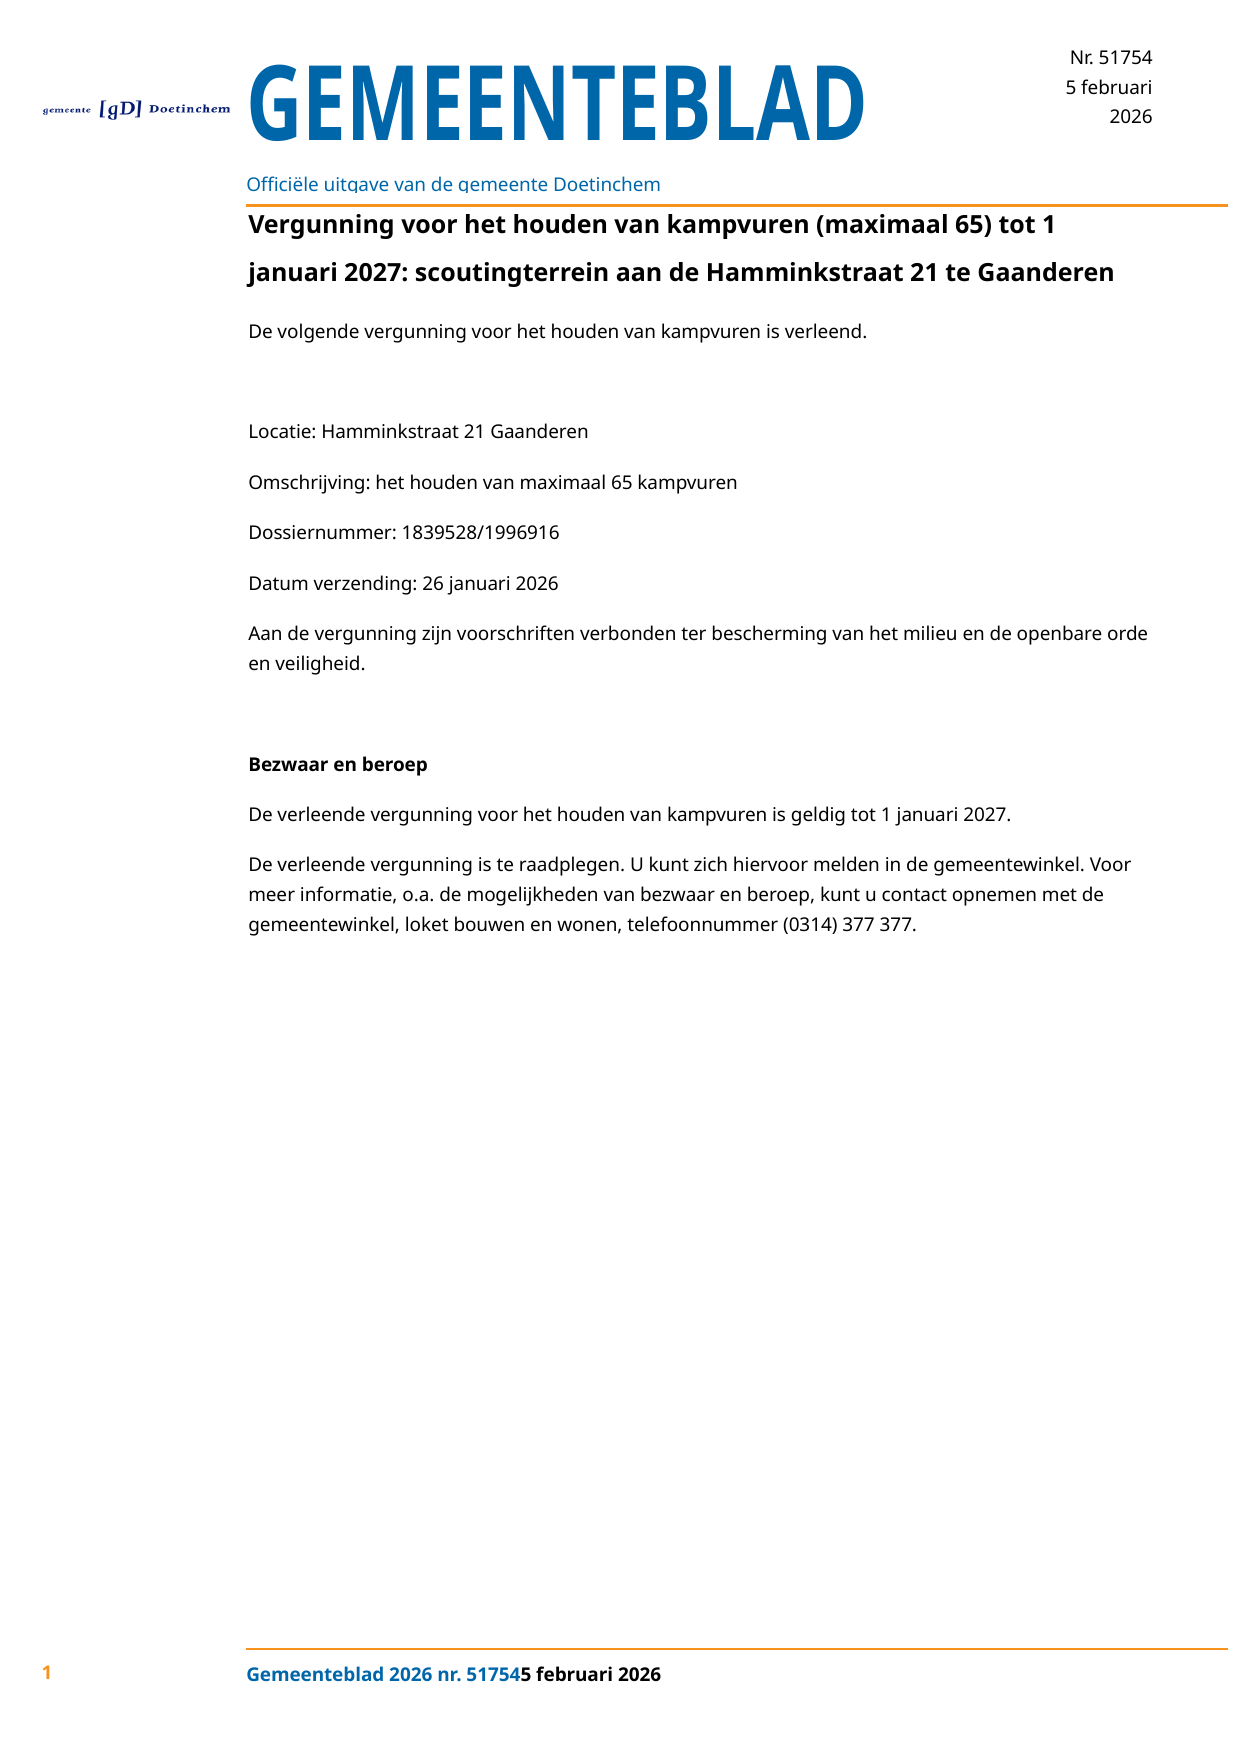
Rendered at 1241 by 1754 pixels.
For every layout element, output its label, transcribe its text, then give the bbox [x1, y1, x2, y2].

text De verleende vergunning is te raadplegen. U kunt zich hiervoor melden in de gemeentewinkel. Voor meer informatie, o.a. de mogelijkheden van bezwaar en beroep, kunt u contact opnemen met de gemeentewinkel, loket bouwen en wonen, telefoonnummer (0314) 377 377. [248, 852, 1152, 937]
text Omschrijving: het houden van maximaal 65 kampvuren [248, 469, 1152, 495]
text Dossiernummer: 1839528/1996916 [248, 519, 1152, 545]
text Bezwaar en beroep [248, 751, 1152, 777]
text Vergunning voor het houden van kampvuren (maximaal 65) tot 1 januari 2027: scoutingterrein aan de Hamminkstraat 21 te Gaanderen [248, 207, 1152, 288]
text Locatie: Hamminkstraat 21 Gaanderen [248, 419, 1152, 444]
text Datum verzending: 26 januari 2026 [248, 570, 1152, 596]
text De volgende vergunning voor het houden van kampvuren is verleend. [248, 318, 1152, 344]
text Aan de vergunning zijn voorschriften verbonden ter bescherming van het milieu en de openbare orde en veiligheid. [248, 620, 1152, 676]
picture [41, 47, 231, 172]
text De verleende vergunning voor het houden van kampvuren is geldig tot 1 januari 2027. [248, 801, 1152, 827]
